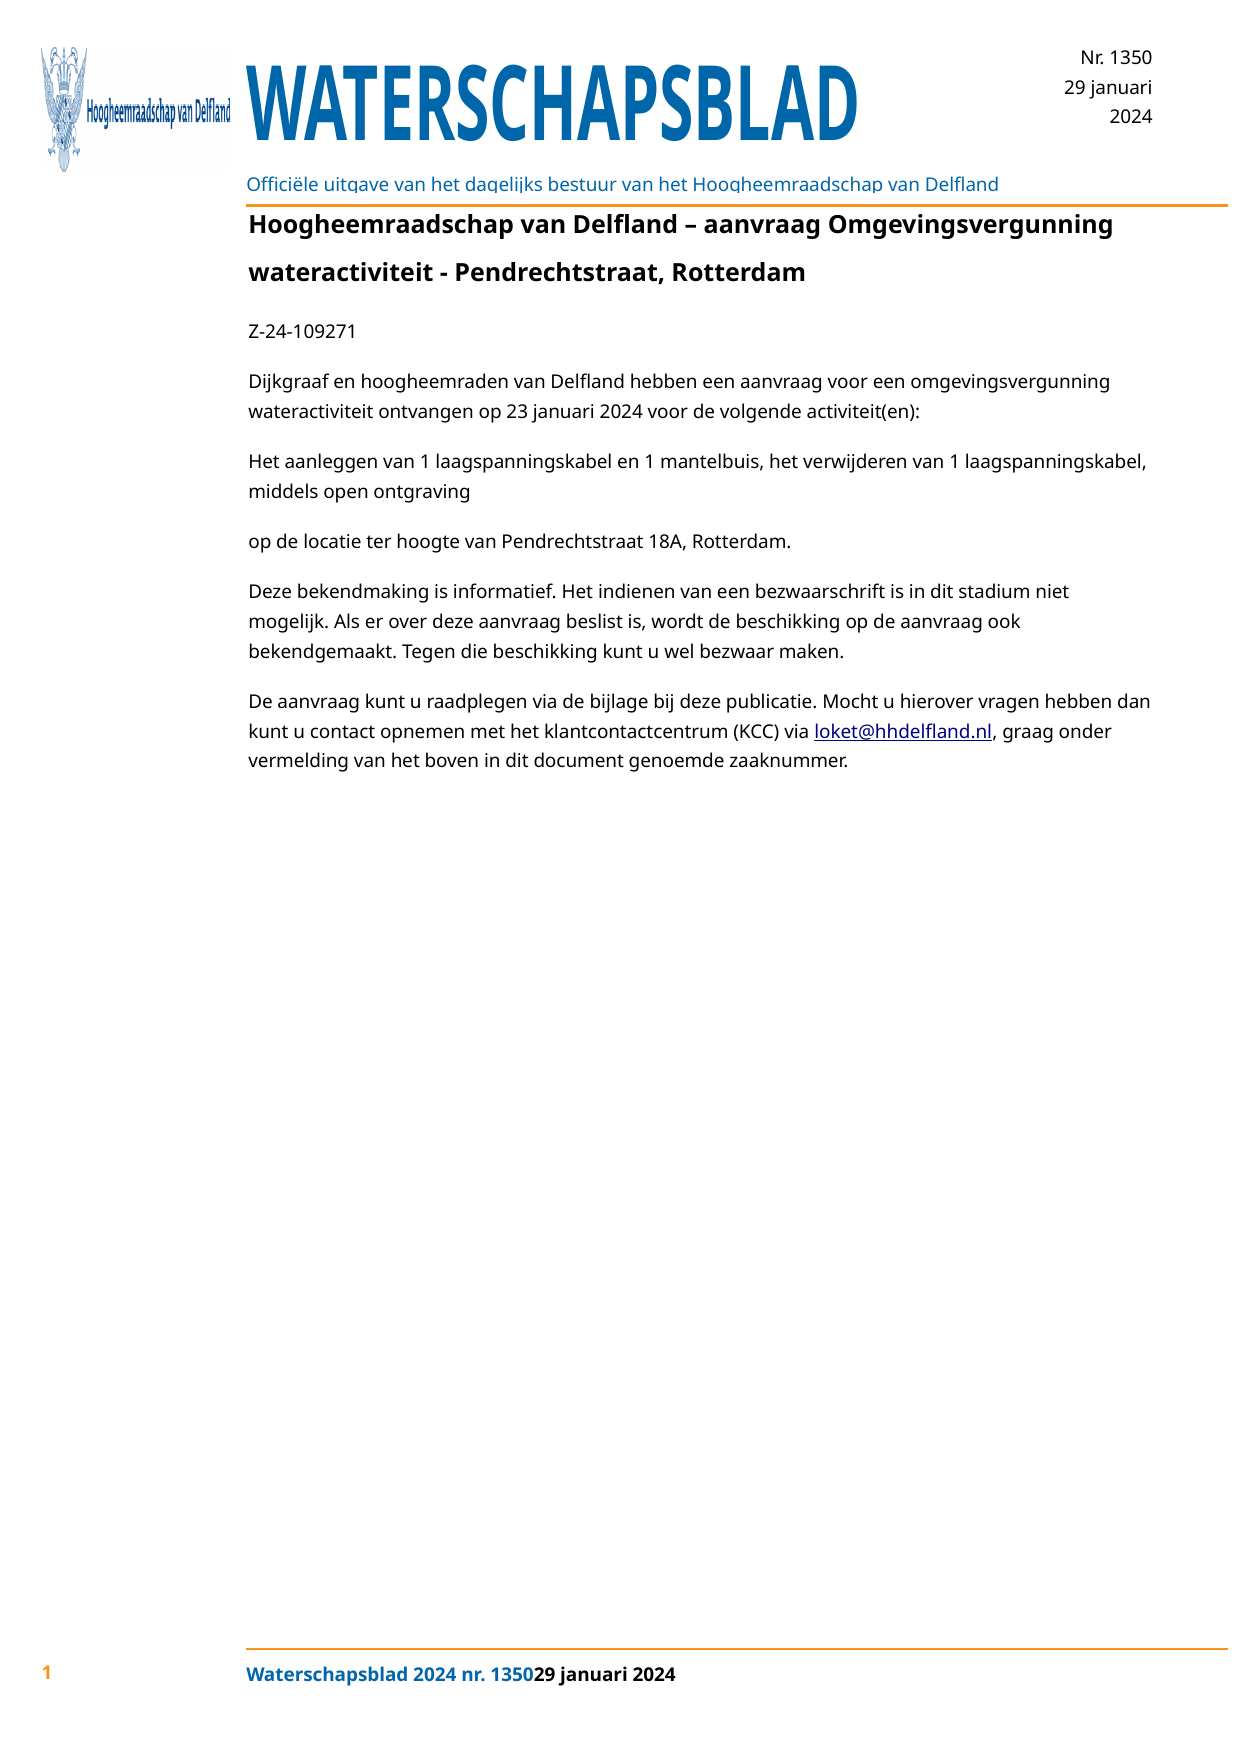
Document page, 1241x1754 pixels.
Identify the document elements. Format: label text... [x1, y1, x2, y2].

text De aanvraag kunt u raadplegen via de bijlage bij deze publicatie. Mocht u hierover vragen hebben dan kunt u contact opnemen met het klantcontactcentrum (KCC) via loket@hhdelfland.nl, graag onder vermelding van het boven in dit document genoemde zaaknummer. [248, 688, 1152, 773]
text Dijkgraaf en hoogheemraden van Delfland hebben een aanvraag voor een omgevingsvergunning wateractiviteit ontvangen op 23 januari 2024 voor de volgende activiteit(en): [248, 368, 1152, 424]
text Z-24-109271 [248, 318, 1152, 344]
text op de locatie ter hoogte van Pendrechtstraat 18A, Rotterdam. [248, 528, 1152, 554]
text Hoogheemraadschap van Delfland – aanvraag Omgevingsvergunning wateractiviteit - Pendrechtstraat, Rotterdam [248, 207, 1152, 288]
picture [41, 47, 231, 172]
text Deze bekendmaking is informatief. Het indienen van een bezwaarschrift is in dit stadium niet mogelijk. Als er over deze aanvraag beslist is, wordt de beschikking op de aanvraag ook bekendgemaakt. Tegen die beschikking kunt u wel bezwaar maken. [248, 579, 1152, 664]
text Het aanleggen van 1 laagspanningskabel en 1 mantelbuis, het verwijderen van 1 laagspanningskabel, middels open ontgraving [248, 448, 1152, 504]
